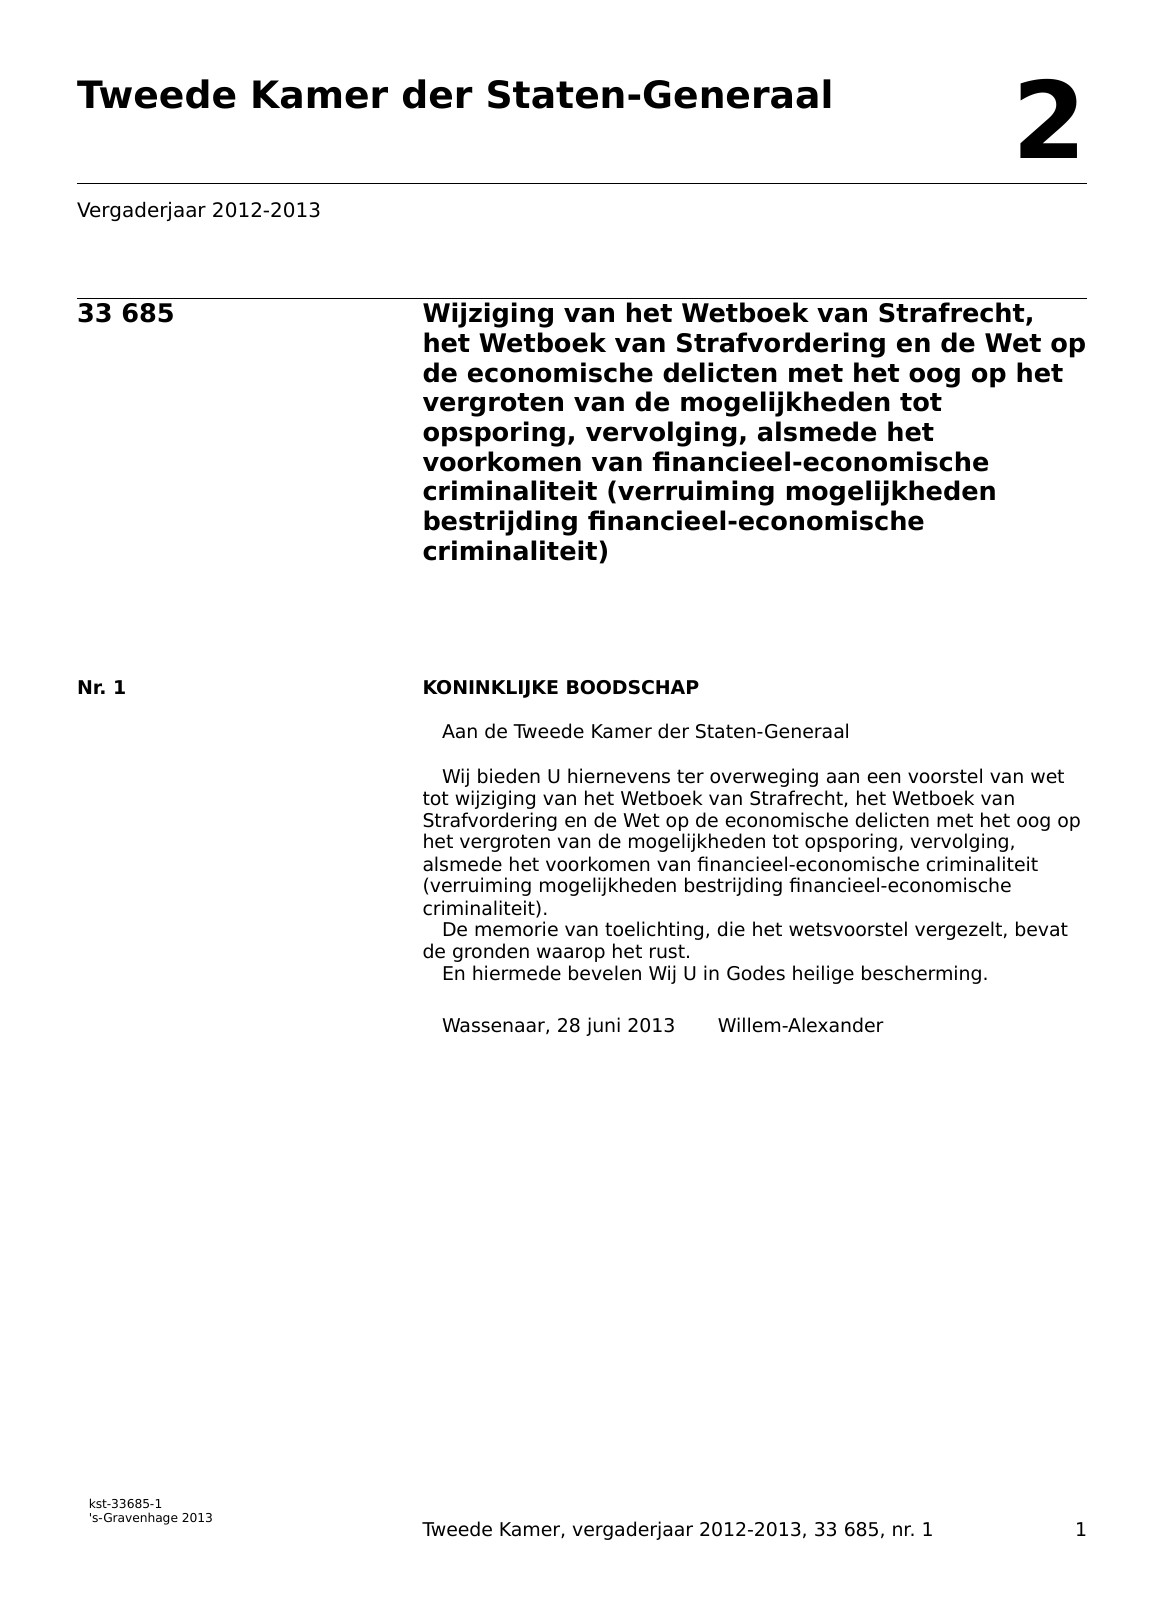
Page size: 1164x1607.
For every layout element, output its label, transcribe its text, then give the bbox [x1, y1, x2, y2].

text Wassenaar, 28 juni 2013 Willem-Alexander [422, 1015, 1087, 1037]
text kst-33685-1 [88, 1497, 323, 1511]
subtitle 33 685 Wijziging van het Wetboek van Strafrecht, het Wetboek van Strafvordering en de Wet op de economische delicten met het oog op het vergroten van de mogelijkheden tot opsporing, vervolging, alsmede het voorkomen van financieel-economische criminaliteit (verruiming mogelijkheden bestrijding financieel-economische criminaliteit) [77, 299, 1087, 566]
text 's-Gravenhage 2013 [88, 1511, 323, 1525]
table_cell Vergaderjaar 2012-2013 [77, 184, 1087, 298]
text Aan de Tweede Kamer der Staten-Generaal [422, 721, 1087, 743]
text En hiermede bevelen Wij U in Godes heilige bescherming. [422, 963, 1087, 985]
table_header Tweede Kamer der Staten-Generaal [77, 59, 886, 183]
text De memorie van toelichting, die het wetsvoorstel vergezelt, bevat de gronden waarop het rust. [422, 919, 1087, 963]
table_header 2 [886, 59, 1087, 183]
text Wij bieden U hiernevens ter overweging aan een voorstel van wet tot wijziging van het Wetboek van Strafrecht, het Wetboek van Strafvordering en de Wet op de economische delicten met het oog op het vergroten van de mogelijkheden tot opsporing, vervolging, alsmede het voorkomen van financieel-economische criminaliteit (verruiming mogelijkheden bestrijding financieel-economische criminaliteit). [422, 766, 1087, 919]
subtitle Nr. 1 KONINKLIJKE BOODSCHAP [77, 677, 1087, 699]
